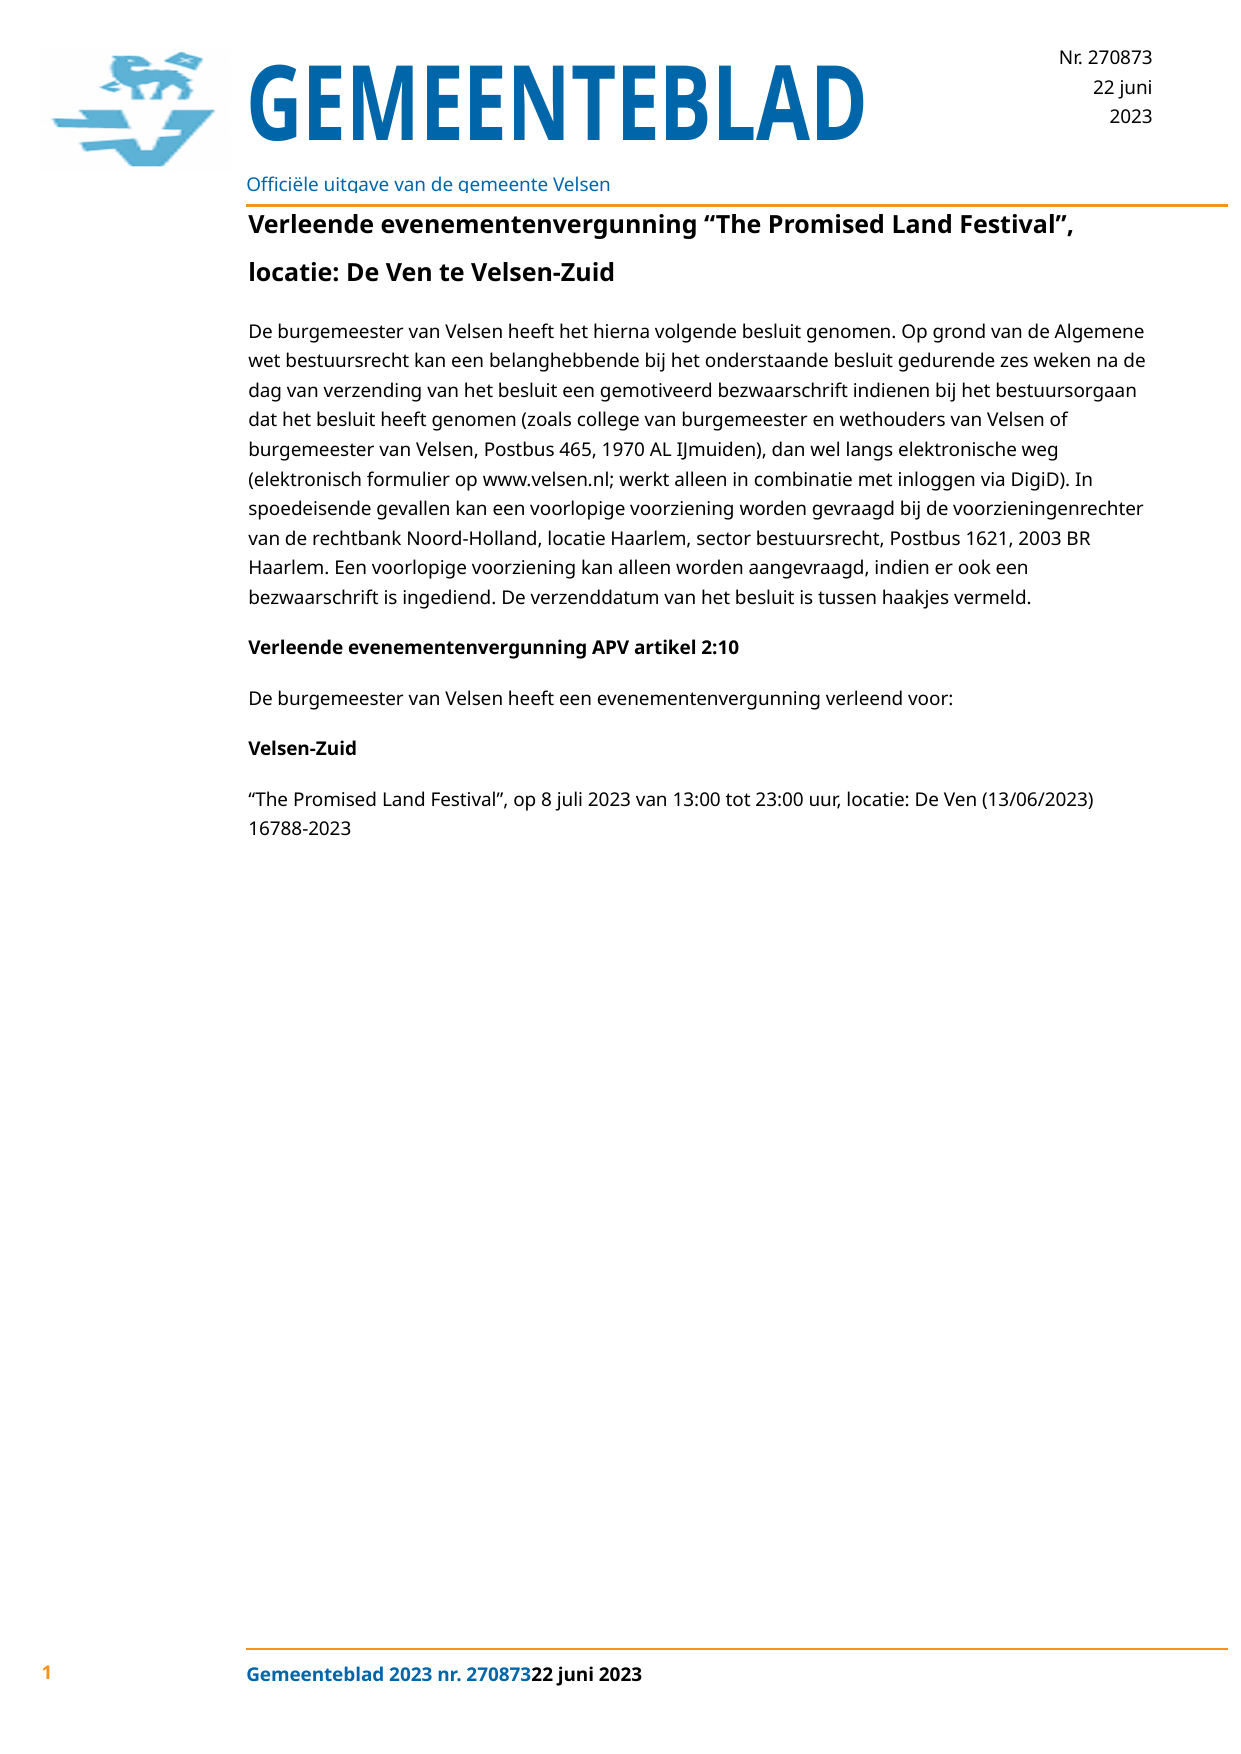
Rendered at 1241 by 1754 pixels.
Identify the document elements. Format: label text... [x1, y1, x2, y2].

text De burgemeester van Velsen heeft het hierna volgende besluit genomen. Op grond van de Algemene wet bestuursrecht kan een belanghebbende bij het onderstaande besluit gedurende zes weken na de dag van verzending van het besluit een gemotiveerd bezwaarschrift indienen bij het bestuursorgaan dat het besluit heeft genomen (zoals college van burgemeester en wethouders van Velsen of burgemeester van Velsen, Postbus 465, 1970 AL IJmuiden), dan wel langs elektronische weg (elektronisch formulier op www.velsen.nl; werkt alleen in combinatie met inloggen via DigiD). In spoedeisende gevallen kan een voorlopige voorziening worden gevraagd bij de voorzieningenrechter van de rechtbank Noord-Holland, locatie Haarlem, sector bestuursrecht, Postbus 1621, 2003 BR Haarlem. Een voorlopige voorziening kan alleen worden aangevraagd, indien er ook een bezwaarschrift is ingediend. De verzenddatum van het besluit is tussen haakjes vermeld. [248, 318, 1152, 610]
text Verleende evenementenvergunning APV artikel 2:10 [248, 634, 1152, 660]
text Velsen-Zuid [248, 735, 1152, 761]
text “The Promised Land Festival”, op 8 juli 2023 van 13:00 tot 23:00 uur, locatie: De Ven (13/06/2023) 16788-2023 [248, 786, 1152, 841]
picture [41, 47, 231, 172]
text De burgemeester van Velsen heeft een evenementenvergunning verleend voor: [248, 685, 1152, 711]
text Verleende evenementenvergunning “The Promised Land Festival”, locatie: De Ven te Velsen-Zuid [248, 207, 1152, 288]
